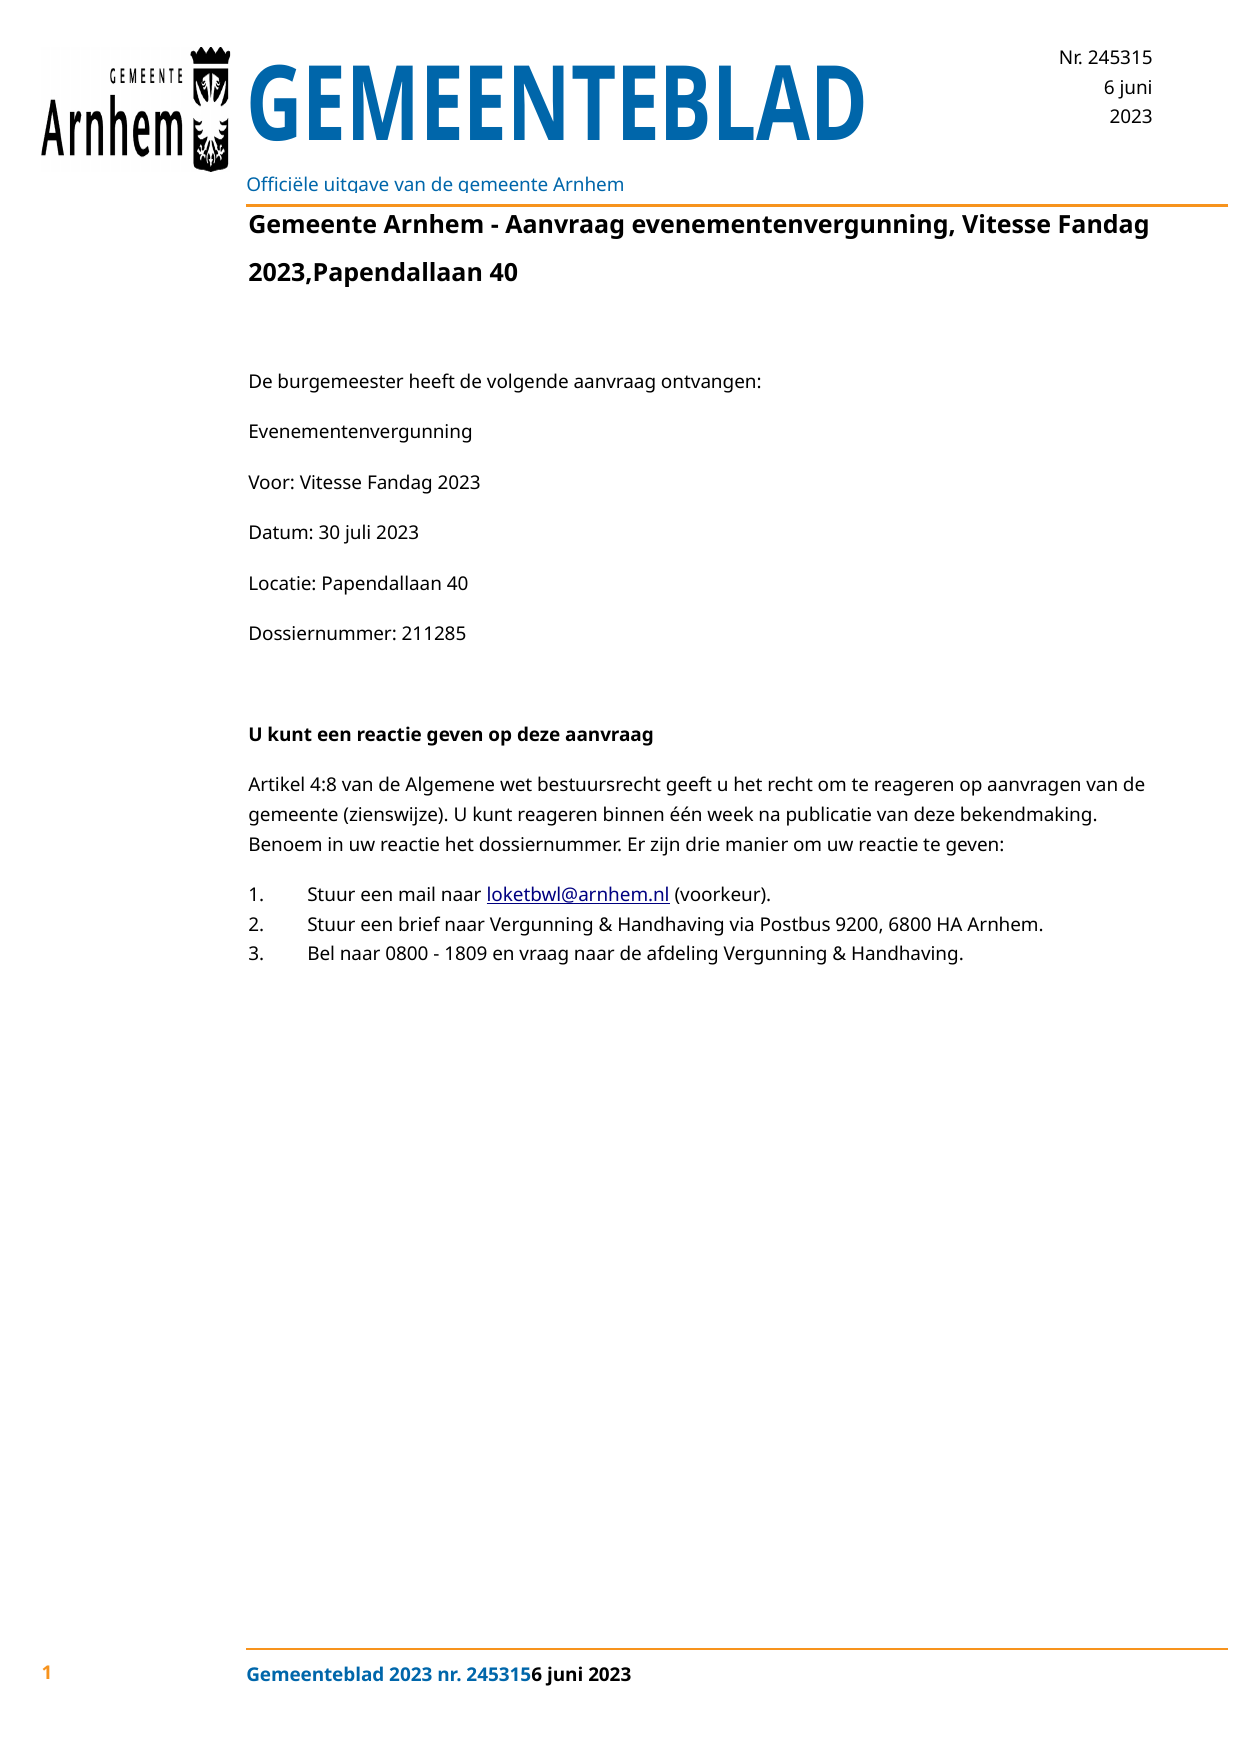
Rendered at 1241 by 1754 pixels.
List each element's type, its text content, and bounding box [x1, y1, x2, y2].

text Voor: Vitesse Fandag 2023 [248, 469, 1152, 495]
list Bel naar 0800 - 1809 en vraag naar de afdeling Vergunning & Handhaving. [248, 940, 1152, 966]
text De burgemeester heeft de volgende aanvraag ontvangen: [248, 368, 1152, 394]
list Stuur een mail naar loketbwl@arnhem.nl (voorkeur). [248, 881, 1152, 907]
text Evenementenvergunning [248, 419, 1152, 444]
picture [41, 47, 231, 172]
text Gemeente Arnhem - Aanvraag evenementenvergunning, Vitesse Fandag 2023,Papendallaan 40 [248, 207, 1152, 288]
text Locatie: Papendallaan 40 [248, 570, 1152, 596]
text Dossiernummer: 211285 [248, 620, 1152, 646]
text U kunt een reactie geven op deze aanvraag [248, 721, 1152, 747]
text Datum: 30 juli 2023 [248, 519, 1152, 545]
text Artikel 4:8 van de Algemene wet bestuursrecht geeft u het recht om te reageren op aanvragen van de gemeente (zienswijze). U kunt reageren binnen één week na publicatie van deze bekendmaking. Benoem in uw reactie het dossiernummer. Er zijn drie manier om uw reactie te geven: [248, 772, 1152, 857]
list Stuur een brief naar Vergunning & Handhaving via Postbus 9200, 6800 HA Arnhem. [248, 911, 1152, 937]
